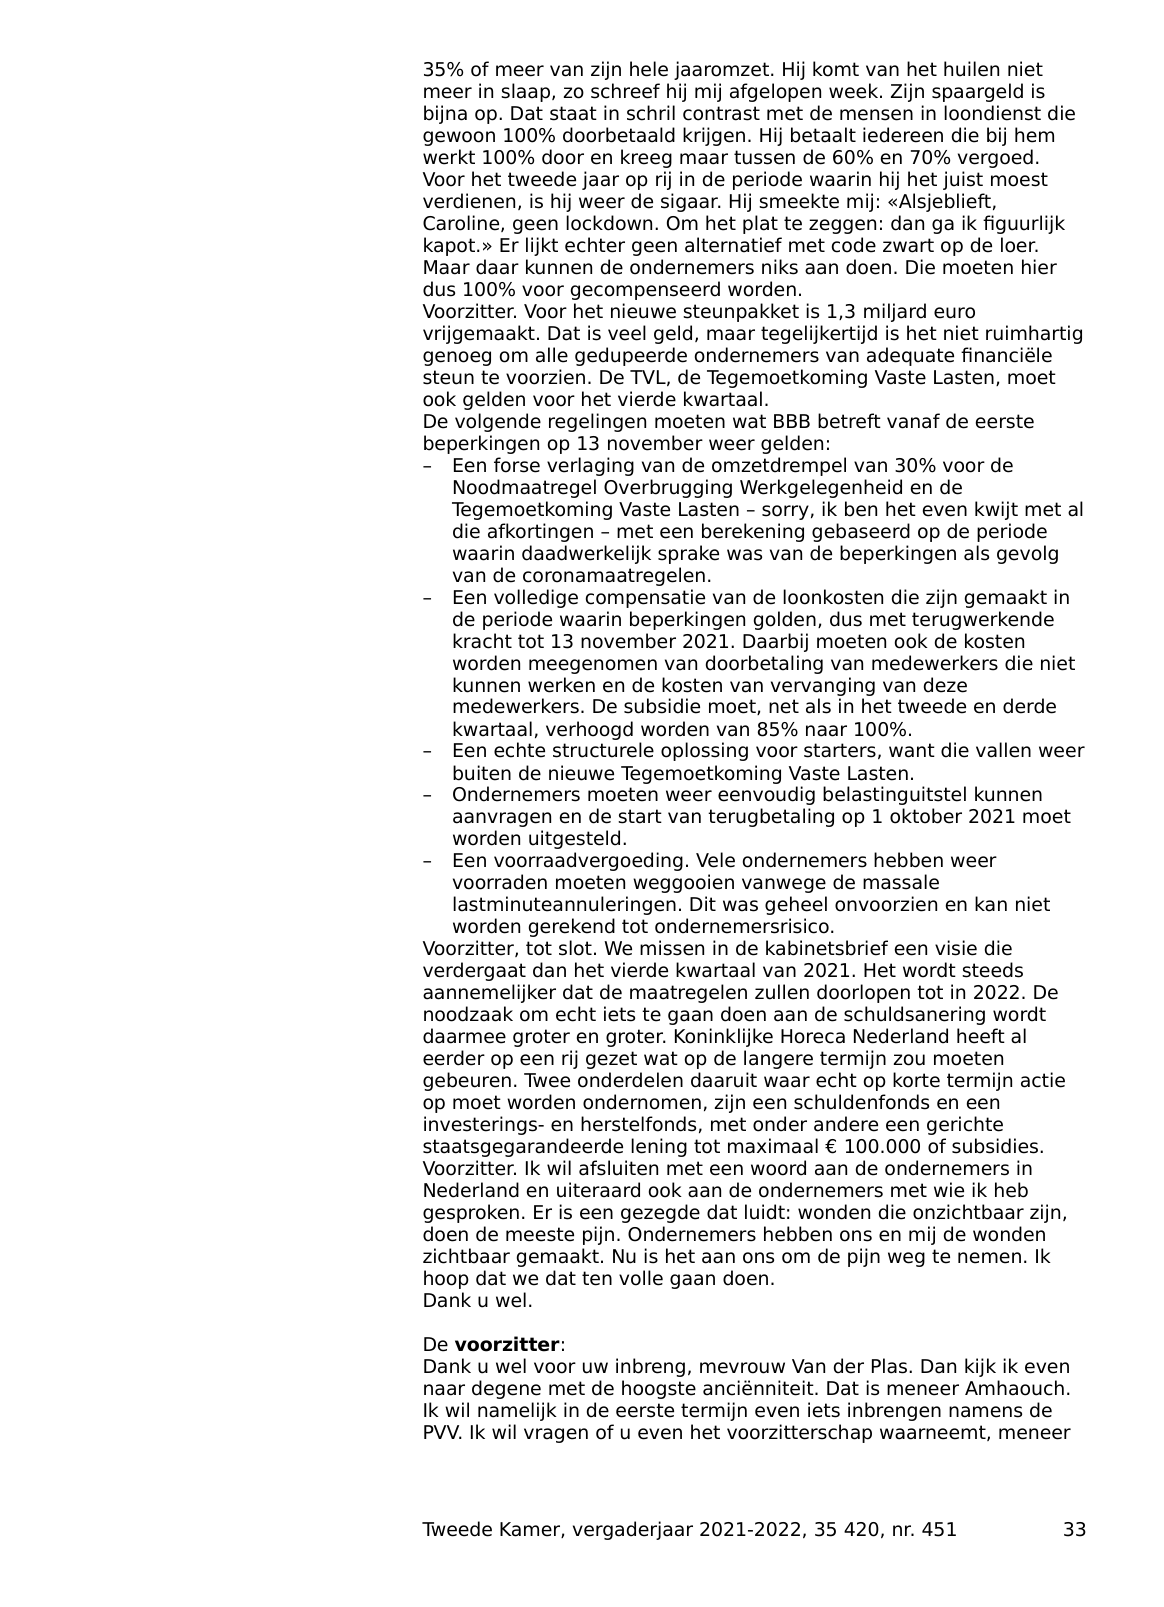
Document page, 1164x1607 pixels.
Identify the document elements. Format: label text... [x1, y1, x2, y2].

text De volgende regelingen moeten wat BBB betreft vanaf de eerste beperkingen op 13 november weer gelden: [422, 411, 1087, 455]
text Voorzitter. Ik wil afsluiten met een woord aan de ondernemers in Nederland en uiteraard ook aan de ondernemers met wie ik heb gesproken. Er is een gezegde dat luidt: wonden die onzichtbaar zijn, doen de meeste pijn. Ondernemers hebben ons en mij de wonden zichtbaar gemaakt. Nu is het aan ons om de pijn weg te nemen. Ik hoop dat we dat ten volle gaan doen. [422, 1158, 1087, 1290]
text – Een echte structurele oplossing voor starters, want die vallen weer buiten de nieuwe Tegemoetkoming Vaste Lasten. [422, 740, 1087, 784]
text De voorzitter: [422, 1334, 1087, 1356]
text – Een voorraadvergoeding. Vele ondernemers hebben weer voorraden moeten weggooien vanwege de massale lastminuteannuleringen. Dit was geheel onvoorzien en kan niet worden gerekend tot ondernemersrisico. [422, 850, 1087, 938]
text Voorzitter. Voor het nieuwe steunpakket is 1,3 miljard euro vrijgemaakt. Dat is veel geld, maar tegelijkertijd is het niet ruimhartig genoeg om alle gedupeerde ondernemers van adequate financiële steun te voorzien. De TVL, de Tegemoetkoming Vaste Lasten, moet ook gelden voor het vierde kwartaal. [422, 301, 1087, 411]
text – Een forse verlaging van de omzetdrempel van 30% voor de Noodmaatregel Overbrugging Werkgelegenheid en de Tegemoetkoming Vaste Lasten – sorry, ik ben het even kwijt met al die afkortingen – met een berekening gebaseerd op de periode waarin daadwerkelijk sprake was van de beperkingen als gevolg van de coronamaatregelen. [422, 455, 1087, 587]
text Dank u wel voor uw inbreng, mevrouw Van der Plas. Dan kijk ik even naar degene met de hoogste anciënniteit. Dat is meneer Amhaouch. Ik wil namelijk in de eerste termijn even iets inbrengen namens de PVV. Ik wil vragen of u even het voorzitterschap waarneemt, meneer [422, 1356, 1087, 1444]
text Dank u wel. [422, 1290, 1087, 1312]
text – Ondernemers moeten weer eenvoudig belastinguitstel kunnen aanvragen en de start van terugbetaling op 1 oktober 2021 moet worden uitgesteld. [422, 784, 1087, 850]
text Voorzitter, tot slot. We missen in de kabinetsbrief een visie die verdergaat dan het vierde kwartaal van 2021. Het wordt steeds aannemelijker dat de maatregelen zullen doorlopen tot in 2022. De noodzaak om echt iets te gaan doen aan de schuldsanering wordt daarmee groter en groter. Koninklijke Horeca Nederland heeft al eerder op een rij gezet wat op de langere termijn zou moeten gebeuren. Twee onderdelen daaruit waar echt op korte termijn actie op moet worden ondernomen, zijn een schuldenfonds en een investerings- en herstelfonds, met onder andere een gerichte staatsgegarandeerde lening tot maximaal € 100.000 of subsidies. [422, 938, 1087, 1158]
text – Een volledige compensatie van de loonkosten die zijn gemaakt in de periode waarin beperkingen golden, dus met terugwerkende kracht tot 13 november 2021. Daarbij moeten ook de kosten worden meegenomen van doorbetaling van medewerkers die niet kunnen werken en de kosten van vervanging van deze medewerkers. De subsidie moet, net als in het tweede en derde kwartaal, verhoogd worden van 85% naar 100%. [422, 587, 1087, 740]
text 35% of meer van zijn hele jaaromzet. Hij komt van het huilen niet meer in slaap, zo schreef hij mij afgelopen week. Zijn spaargeld is bijna op. Dat staat in schril contrast met de mensen in loondienst die gewoon 100% doorbetaald krijgen. Hij betaalt iedereen die bij hem werkt 100% door en kreeg maar tussen de 60% en 70% vergoed. Voor het tweede jaar op rij in de periode waarin hij het juist moest verdienen, is hij weer de sigaar. Hij smeekte mij: «Alsjeblieft, Caroline, geen lockdown. Om het plat te zeggen: dan ga ik figuurlijk kapot.» Er lijkt echter geen alternatief met code zwart op de loer. Maar daar kunnen de ondernemers niks aan doen. Die moeten hier dus 100% voor gecompenseerd worden. [422, 59, 1087, 301]
